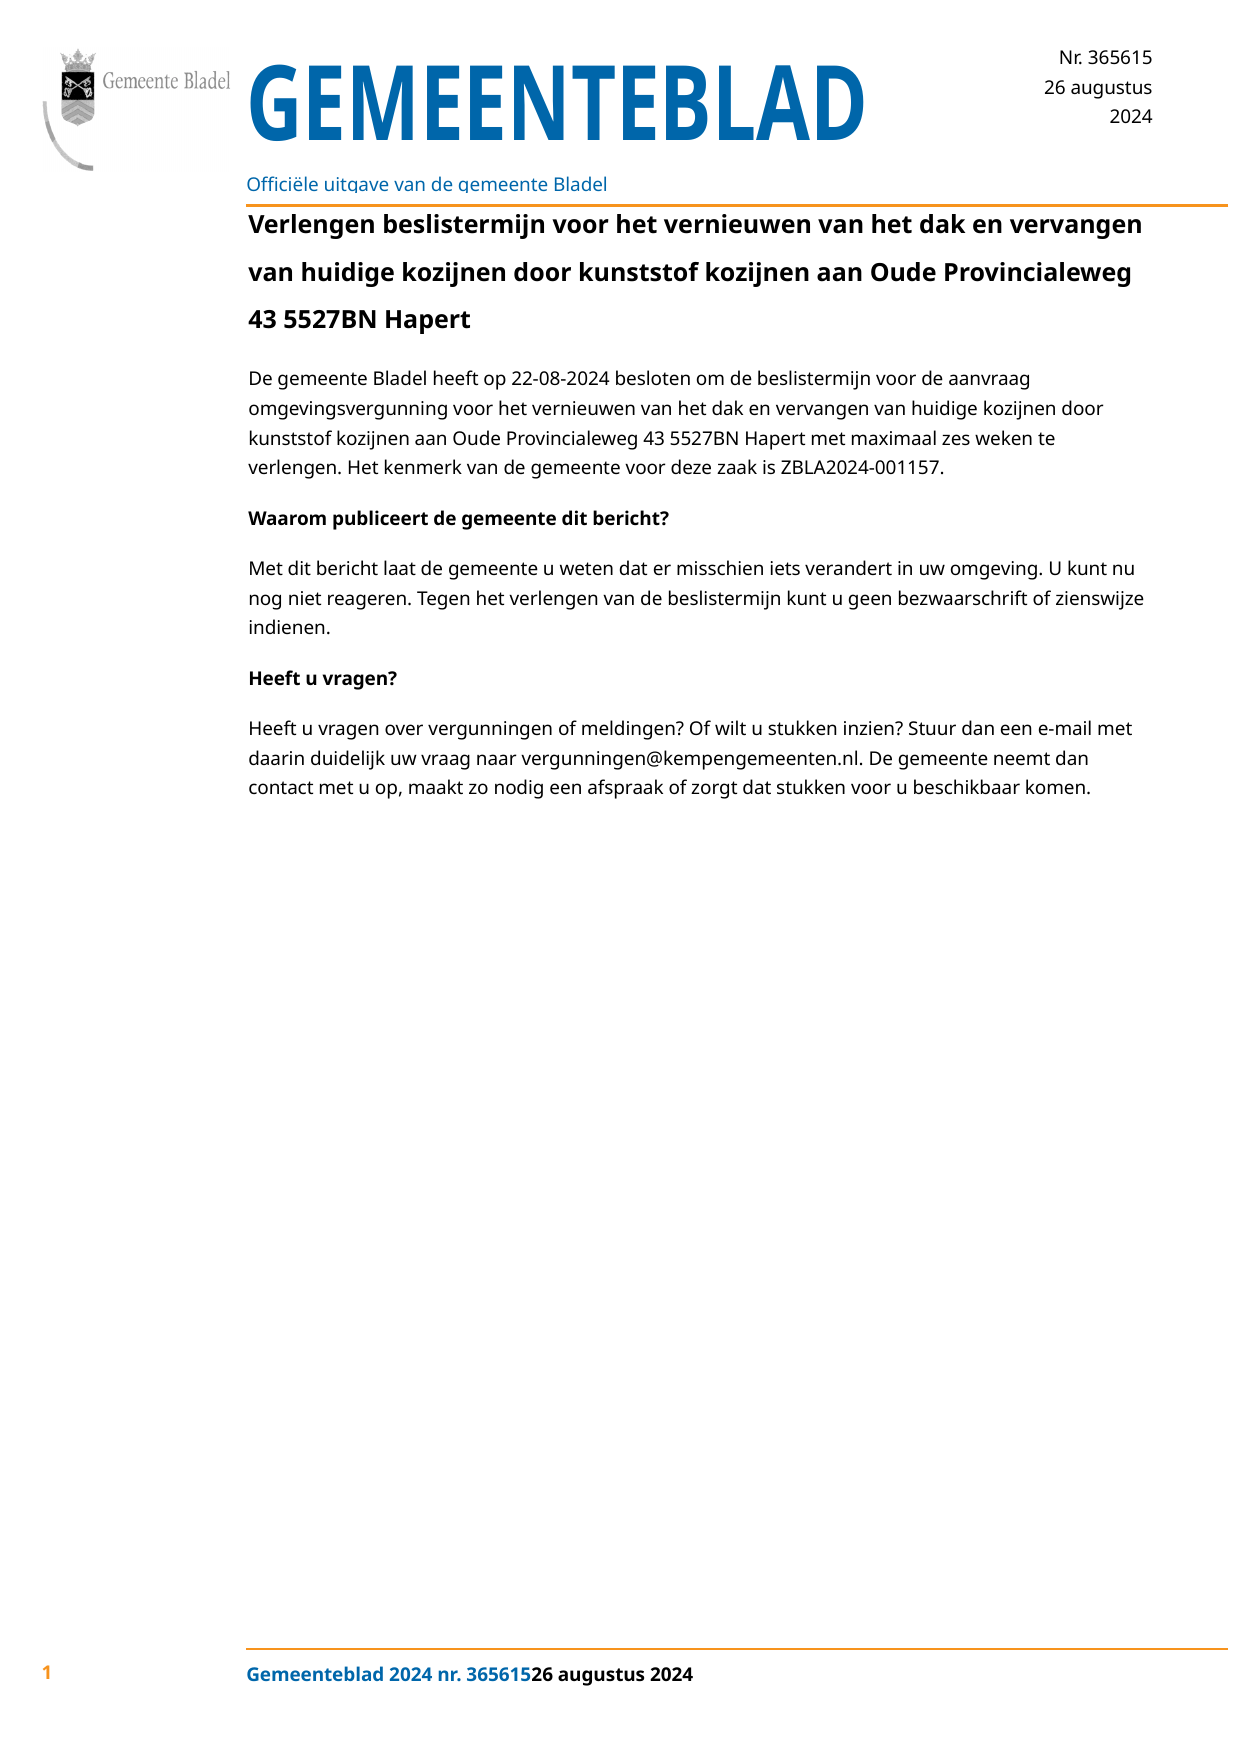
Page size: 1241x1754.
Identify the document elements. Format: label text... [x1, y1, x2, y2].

text Heeft u vragen over vergunningen of meldingen? Of wilt u stukken inzien? Stuur dan een e-mail met daarin duidelijk uw vraag naar vergunningen@kempengemeenten.nl. De gemeente neemt dan contact met u op, maakt zo nodig een afspraak of zorgt dat stukken voor u beschikbaar komen. [248, 715, 1152, 800]
text Met dit bericht laat de gemeente u weten dat er misschien iets verandert in uw omgeving. U kunt nu nog niet reageren. Tegen het verlengen van de beslistermijn kunt u geen bezwaarschrift of zienswijze indienen. [248, 555, 1152, 640]
text Verlengen beslistermijn voor het vernieuwen van het dak en vervangen van huidige kozijnen door kunststof kozijnen aan Oude Provincialeweg 43 5527BN Hapert [248, 207, 1152, 336]
text Heeft u vragen? [248, 665, 1152, 690]
picture [41, 47, 231, 172]
text Waarom publiceert de gemeente dit bericht? [248, 505, 1152, 530]
text De gemeente Bladel heeft op 22-08-2024 besloten om de beslistermijn voor de aanvraag omgevingsvergunning voor het vernieuwen van het dak en vervangen van huidige kozijnen door kunststof kozijnen aan Oude Provincialeweg 43 5527BN Hapert met maximaal zes weken te verlengen. Het kenmerk van de gemeente voor deze zaak is ZBLA2024-001157. [248, 366, 1152, 480]
